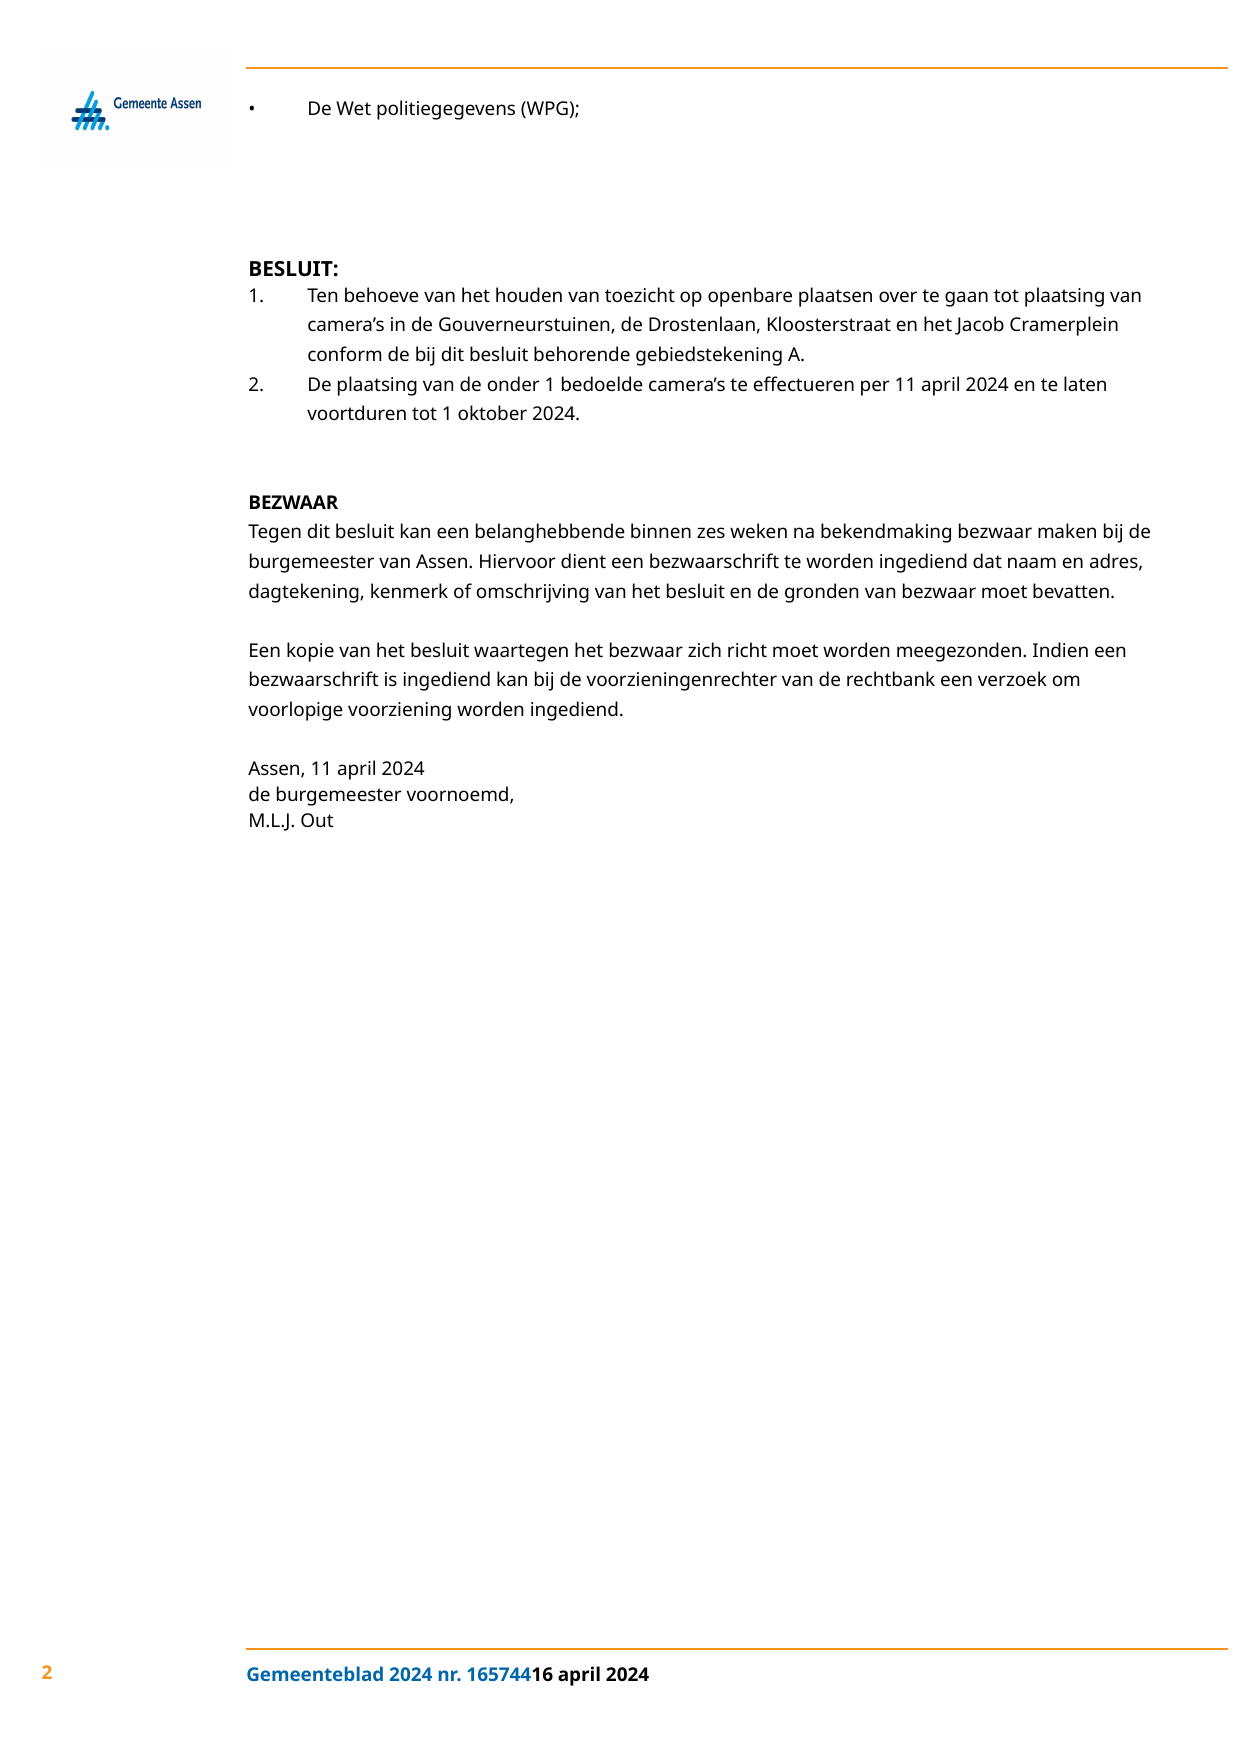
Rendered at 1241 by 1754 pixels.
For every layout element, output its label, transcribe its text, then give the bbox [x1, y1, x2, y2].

text BESLUIT: [248, 254, 1152, 282]
text Een kopie van het besluit waartegen het bezwaar zich richt moet worden meegezonden. Indien een bezwaarschrift is ingediend kan bij de voorzieningenrechter van de rechtbank een verzoek om voorlopige voorziening worden ingediend. [248, 637, 1152, 722]
text BEZWAAR [248, 489, 1152, 515]
list De Wet politiegegevens (WPG); [248, 95, 1152, 121]
text M.L.J. Out [248, 807, 1152, 833]
text de burgemeester voornoemd, [248, 781, 1152, 807]
text Assen, 11 april 2024 [248, 755, 1152, 781]
list Ten behoeve van het houden van toezicht op openbare plaatsen over te gaan tot plaatsing van camera’s in de Gouverneurstuinen, de Drostenlaan, Kloosterstraat en het Jacob Cramerplein conform de bij dit besluit behorende gebiedstekening A. [248, 282, 1152, 367]
picture [41, 47, 231, 172]
list De plaatsing van de onder 1 bedoelde camera’s te effectueren per 11 april 2024 en te laten voortduren tot 1 oktober 2024. [248, 371, 1152, 426]
text Tegen dit besluit kan een belanghebbende binnen zes weken na bekendmaking bezwaar maken bij de burgemeester van Assen. Hiervoor dient een bezwaarschrift te worden ingediend dat naam en adres, dagtekening, kenmerk of omschrijving van het besluit en de gronden van bezwaar moet bevatten. [248, 519, 1152, 604]
